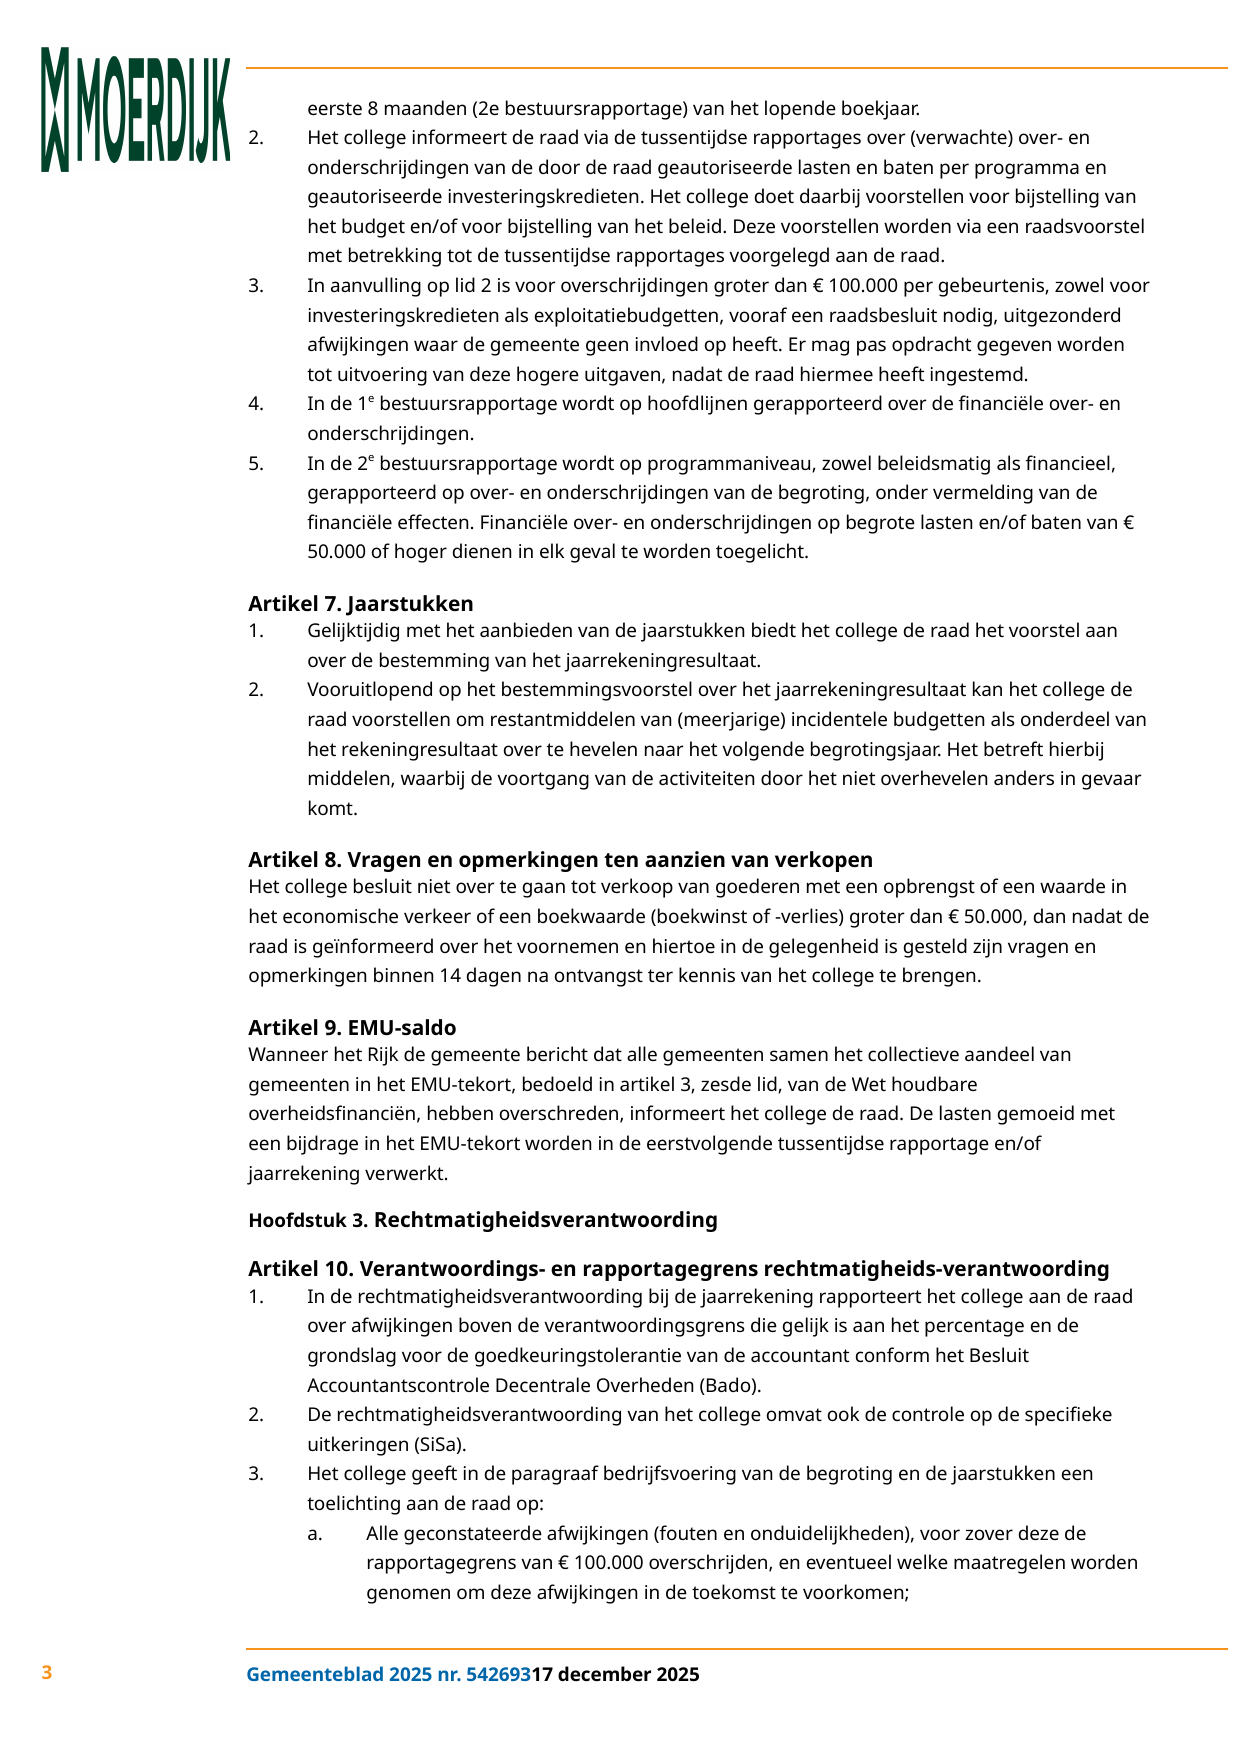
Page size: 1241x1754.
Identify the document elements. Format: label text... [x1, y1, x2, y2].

list Vooruitlopend op het bestemmingsvoorstel over het jaarrekeningresultaat kan het college de raad voorstellen om restantmiddelen van (meerjarige) incidentele budgetten als onderdeel van het rekeningresultaat over te hevelen naar het volgende begrotingsjaar. Het betreft hierbij middelen, waarbij de voortgang van de activiteiten door het niet overhevelen anders in gevaar komt. [248, 677, 1152, 821]
list Het college geeft in de paragraaf bedrijfsvoering van de begroting en de jaarstukken een toelichting aan de raad op: [248, 1461, 1152, 1516]
list eerste 8 maanden (2e bestuursrapportage) van het lopende boekjaar. [248, 95, 1152, 121]
list De rechtmatigheidsverantwoording van het college omvat ook de controle op de specifieke uitkeringen (SiSa). [248, 1401, 1152, 1457]
list In de 1e bestuursrapportage wordt op hoofdlijnen gerapporteerd over de financiële over- en onderschrijdingen. [248, 391, 1152, 446]
text Hoofdstuk 3. Rechtmatigheidsverantwoording [248, 1205, 1152, 1234]
text Artikel 7. Jaarstukken [248, 589, 1152, 617]
picture [41, 47, 231, 172]
text Het college besluit niet over te gaan tot verkoop van goederen met een opbrengst of een waarde in het economische verkeer of een boekwaarde (boekwinst of -verlies) groter dan € 50.000, dan nadat de raad is geïnformeerd over het voornemen en hiertoe in de gelegenheid is gesteld zijn vragen en opmerkingen binnen 14 dagen na ontvangst ter kennis van het college te brengen. [248, 874, 1152, 988]
list Het college informeert de raad via de tussentijdse rapportages over (verwachte) over- en onderschrijdingen van de door de raad geautoriseerde lasten en baten per programma en geautoriseerde investeringskredieten. Het college doet daarbij voorstellen voor bijstelling van het budget en/of voor bijstelling van het beleid. Deze voorstellen worden via een raadsvoorstel met betrekking tot de tussentijdse rapportages voorgelegd aan de raad. [248, 124, 1152, 268]
list Alle geconstateerde afwijkingen (fouten en onduidelijkheden), voor zover deze de rapportagegrens van € 100.000 overschrijden, en eventueel welke maatregelen worden genomen om deze afwijkingen in de toekomst te voorkomen; [307, 1520, 1152, 1604]
list In de rechtmatigheidsverantwoording bij de jaarrekening rapporteert het college aan de raad over afwijkingen boven de verantwoordingsgrens die gelijk is aan het percentage en de grondslag voor de goedkeuringstolerantie van de accountant conform het Besluit Accountantscontrole Decentrale Overheden (Bado). [248, 1283, 1152, 1397]
text Artikel 9. EMU-saldo [248, 1013, 1152, 1041]
text Artikel 8. Vragen en opmerkingen ten aanzien van verkopen [248, 845, 1152, 874]
text Wanneer het Rijk de gemeente bericht dat alle gemeenten samen het collectieve aandeel van gemeenten in het EMU-tekort, bedoeld in artikel 3, zesde lid, van de Wet houdbare overheidsfinanciën, hebben overschreden, informeert het college de raad. De lasten gemoeid met een bijdrage in het EMU-tekort worden in de eerstvolgende tussentijdse rapportage en/of jaarrekening verwerkt. [248, 1041, 1152, 1185]
list In de 2e bestuursrapportage wordt op programmaniveau, zowel beleidsmatig als financieel, gerapporteerd op over- en onderschrijdingen van de begroting, onder vermelding van de financiële effecten. Financiële over- en onderschrijdingen op begrote lasten en/of baten van € 50.000 of hoger dienen in elk geval te worden toegelicht. [248, 450, 1152, 564]
list In aanvulling op lid 2 is voor overschrijdingen groter dan € 100.000 per gebeurtenis, zowel voor investeringskredieten als exploitatiebudgetten, vooraf een raadsbesluit nodig, uitgezonderd afwijkingen waar de gemeente geen invloed op heeft. Er mag pas opdracht gegeven worden tot uitvoering van deze hogere uitgaven, nadat de raad hiermee heeft ingestemd. [248, 272, 1152, 387]
text Artikel 10. Verantwoordings- en rapportagegrens rechtmatigheids-verantwoording [248, 1254, 1152, 1283]
list Gelijktijdig met het aanbieden van de jaarstukken biedt het college de raad het voorstel aan over de bestemming van het jaarrekeningresultaat. [248, 617, 1152, 673]
